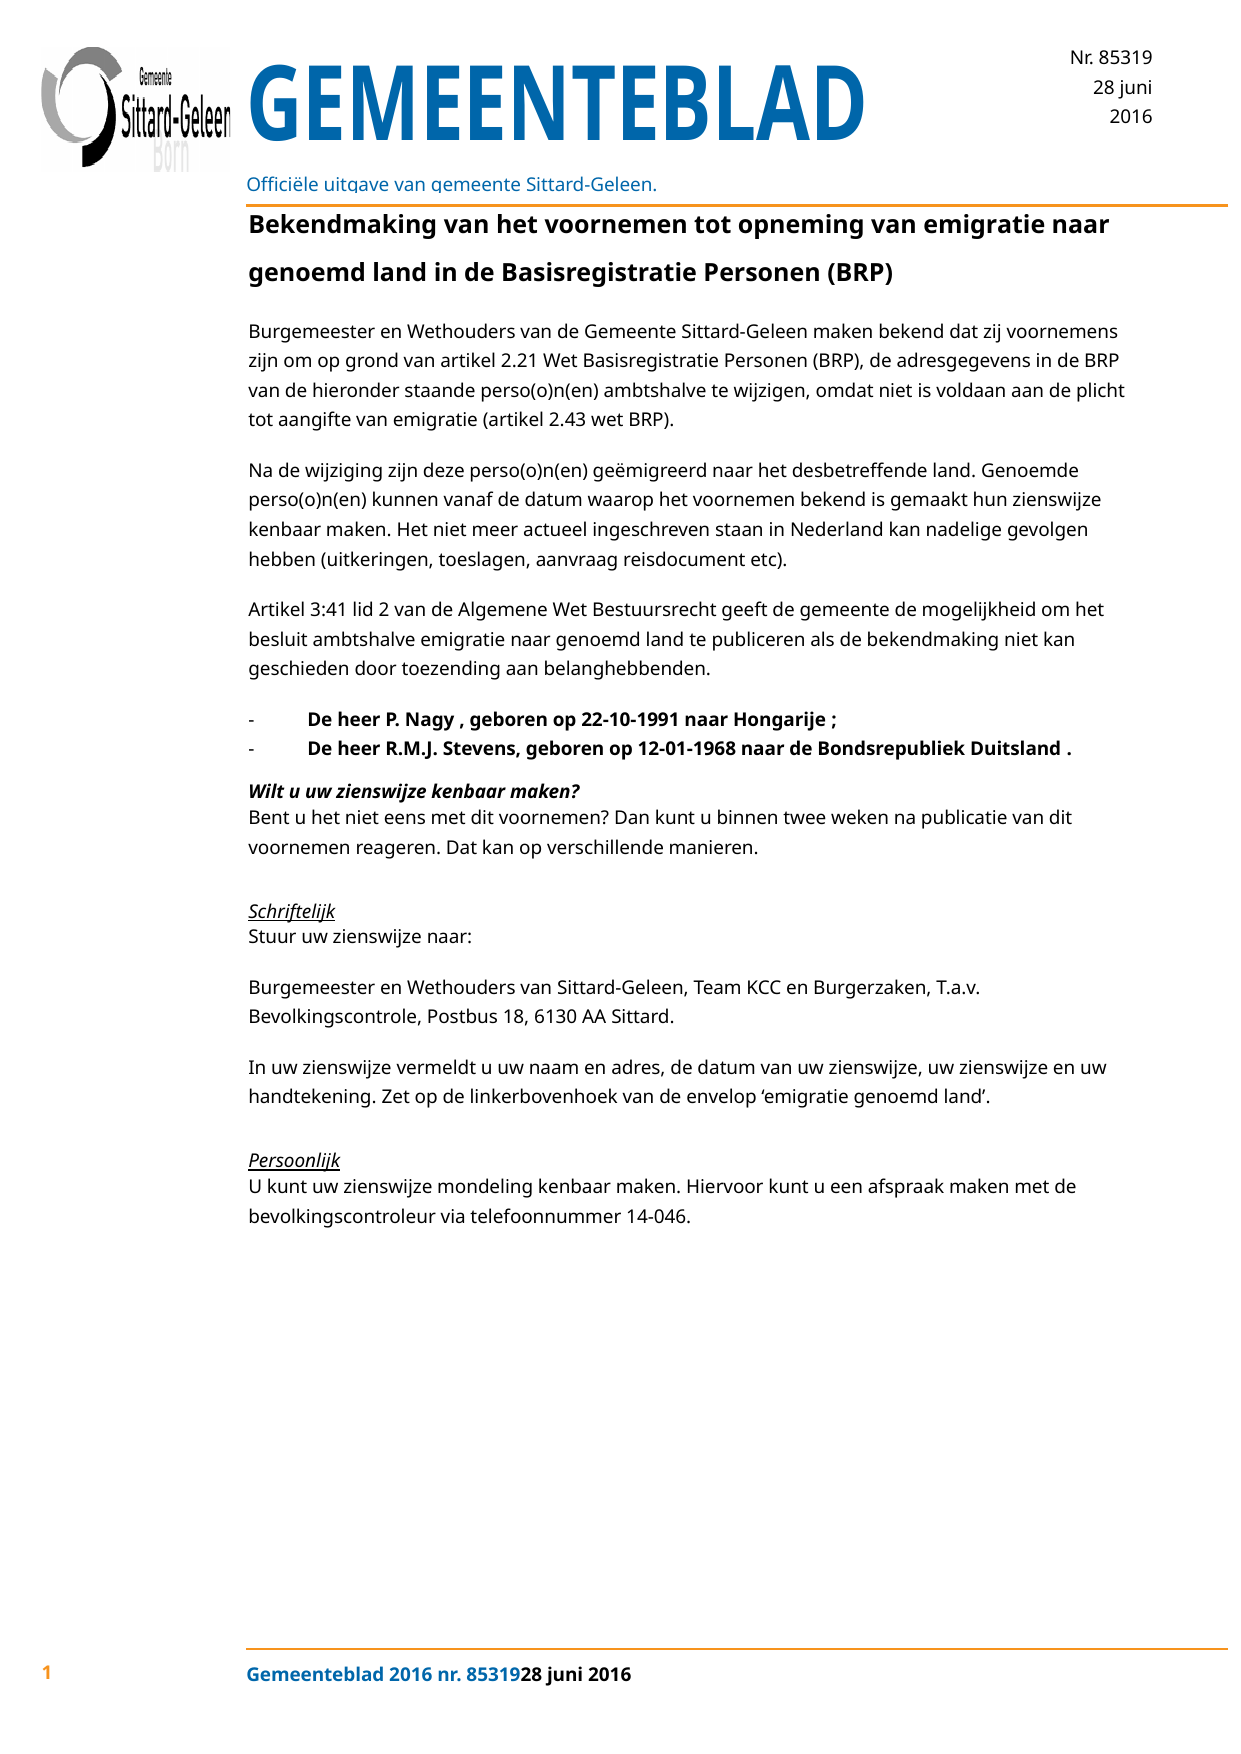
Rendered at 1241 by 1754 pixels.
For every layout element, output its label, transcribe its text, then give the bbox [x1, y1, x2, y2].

text Persoonlijk [248, 1147, 1152, 1173]
text Bekendmaking van het voornemen tot opneming van emigratie naar genoemd land in de Basisregistratie Personen (BRP) [248, 207, 1152, 288]
text Burgemeester en Wethouders van de Gemeente Sittard-Geleen maken bekend dat zij voornemens zijn om op grond van artikel 2.21 Wet Basisregistratie Personen (BRP), de adresgegevens in de BRP van de hieronder staande perso(o)n(en) ambtshalve te wijzigen, omdat niet is voldaan aan de plicht tot aangifte van emigratie (artikel 2.43 wet BRP). [248, 318, 1152, 432]
text Burgemeester en Wethouders van Sittard-Geleen, Team KCC en Burgerzaken, T.a.v. Bevolkingscontrole, Postbus 18, 6130 AA Sittard. [248, 974, 1152, 1029]
text Stuur uw zienswijze naar: [248, 923, 1152, 949]
text Schriftelijk [248, 898, 1152, 923]
text Artikel 3:41 lid 2 van de Algemene Wet Bestuursrecht geeft de gemeente de mogelijkheid om het besluit ambtshalve emigratie naar genoemd land te publiceren als de bekendmaking niet kan geschieden door toezending aan belanghebbenden. [248, 596, 1152, 681]
text In uw zienswijze vermeldt u uw naam en adres, de datum van uw zienswijze, uw zienswijze en uw handtekening. Zet op de linkerbovenhoek van de envelop ‘emigratie genoemd land’. [248, 1054, 1152, 1109]
text Na de wijziging zijn deze perso(o)n(en) geëmigreerd naar het desbetreffende land. Genoemde perso(o)n(en) kunnen vanaf de datum waarop het voornemen bekend is gemaakt hun zienswijze kenbaar maken. Het niet meer actueel ingeschreven staan in Nederland kan nadelige gevolgen hebben (uitkeringen, toeslagen, aanvraag reisdocument etc). [248, 457, 1152, 572]
text Bent u het niet eens met dit voornemen? Dan kunt u binnen twee weken na publicatie van dit voornemen reageren. Dat kan op verschillende manieren. [248, 804, 1152, 859]
list De heer R.M.J. Stevens, geboren op 12-01-1968 naar de Bondsrepubliek Duitsland . [248, 735, 1152, 761]
text U kunt uw zienswijze mondeling kenbaar maken. Hiervoor kunt u een afspraak maken met de bevolkingscontroleur via telefoonnummer 14-046. [248, 1173, 1152, 1228]
text Wilt u uw zienswijze kenbaar maken? [248, 778, 1152, 804]
list De heer P. Nagy , geboren op 22-10-1991 naar Hongarije ; [248, 706, 1152, 732]
picture [41, 47, 231, 172]
